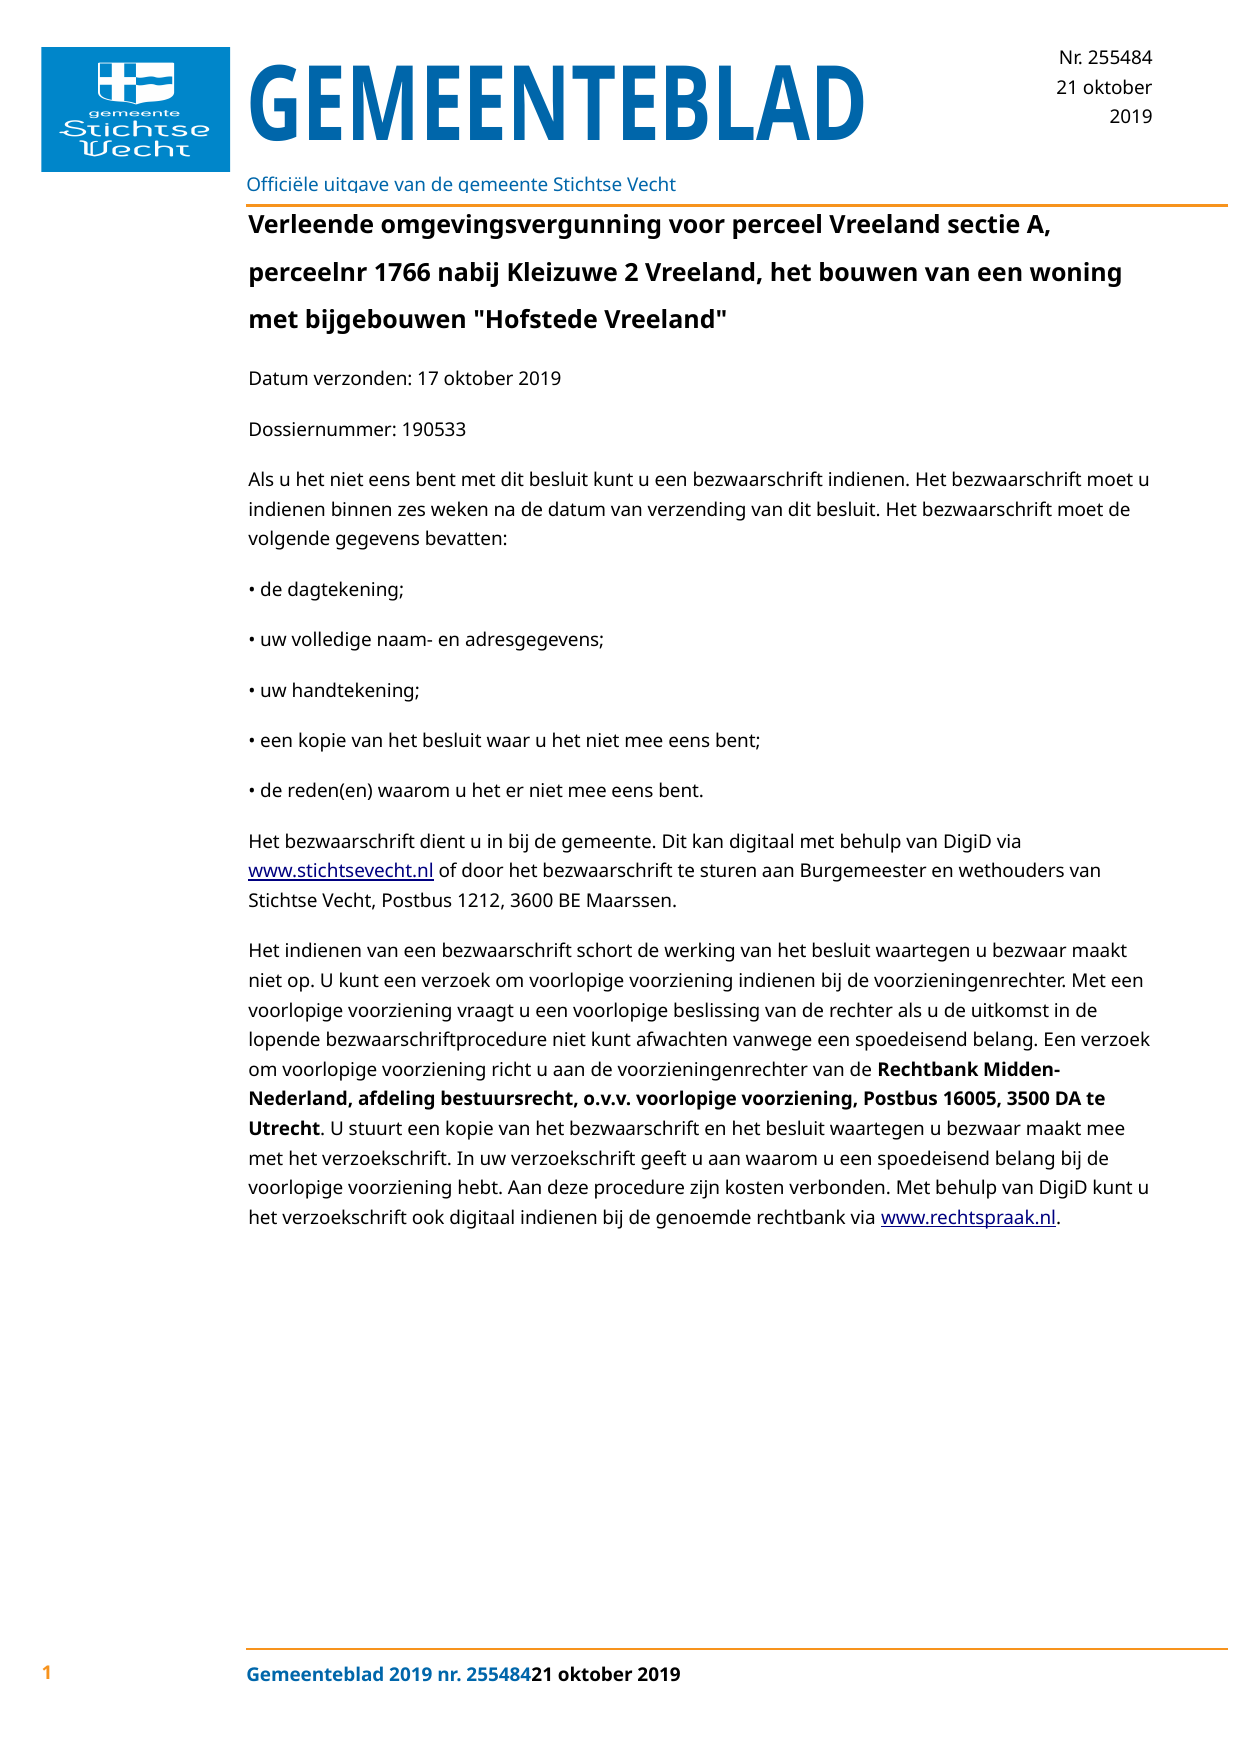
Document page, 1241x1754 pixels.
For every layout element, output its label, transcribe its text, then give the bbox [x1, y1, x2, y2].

picture [99, 63, 135, 101]
text Als u het niet eens bent met dit besluit kunt u een bezwaarschrift indienen. Het bezwaarschrift moet u indienen binnen zes weken na de datum van verzending van dit besluit. Het bezwaarschrift moet de volgende gegevens bevatten: [248, 466, 1152, 551]
text Het bezwaarschrift dient u in bij de gemeente. Dit kan digitaal met behulp van DigiD via www.stichtsevecht.nl of door het bezwaarschrift te sturen aan Burgemeester en wethouders van Stichtse Vecht, Postbus 1212, 3600 BE Maarssen. [248, 828, 1152, 913]
text • de reden(en) waarom u het er niet mee eens bent. [248, 778, 1152, 803]
picture [137, 63, 174, 103]
text • de dagtekening; [248, 576, 1152, 602]
text Het indienen van een bezwaarschrift schort de werking van het besluit waartegen u bezwaar maakt niet op. U kunt een verzoek om voorlopige voorziening indienen bij de voorzieningenrechter. Met een voorlopige voorziening vraagt u een voorlopige beslissing van de rechter als u de uitkomst in de lopende bezwaarschriftprocedure niet kunt afwachten vanwege een spoedeisend belang. Een verzoek om voorlopige voorziening richt u aan de voorzieningenrechter van de Rechtbank Midden-Nederland, afdeling bestuursrecht, o.v.v. voorlopige voorziening, Postbus 16005, 3500 DA te Utrecht. U stuurt een kopie van het bezwaarschrift en het besluit waartegen u bezwaar maakt mee met het verzoekschrift. In uw verzoekschrift geeft u aan waarom u een spoedeisend belang bij de voorlopige voorziening hebt. Aan deze procedure zijn kosten verbonden. Met behulp van DigiD kunt u het verzoekschrift ook digitaal indienen bij de genoemde rechtbank via www.rechtspraak.nl. [248, 938, 1152, 1229]
text • uw volledige naam- en adresgegevens; [248, 626, 1152, 652]
text Datum verzonden: 17 oktober 2019 [248, 366, 1152, 391]
text Verleende omgevingsvergunning voor perceel Vreeland sectie A, perceelnr 1766 nabij Kleizuwe 2 Vreeland, het bouwen van een woning met bijgebouwen "Hofstede Vreeland" [248, 207, 1152, 336]
text • uw handtekening; [248, 677, 1152, 702]
text • een kopie van het besluit waar u het niet mee eens bent; [248, 727, 1152, 753]
text Dossiernummer: 190533 [248, 416, 1152, 442]
